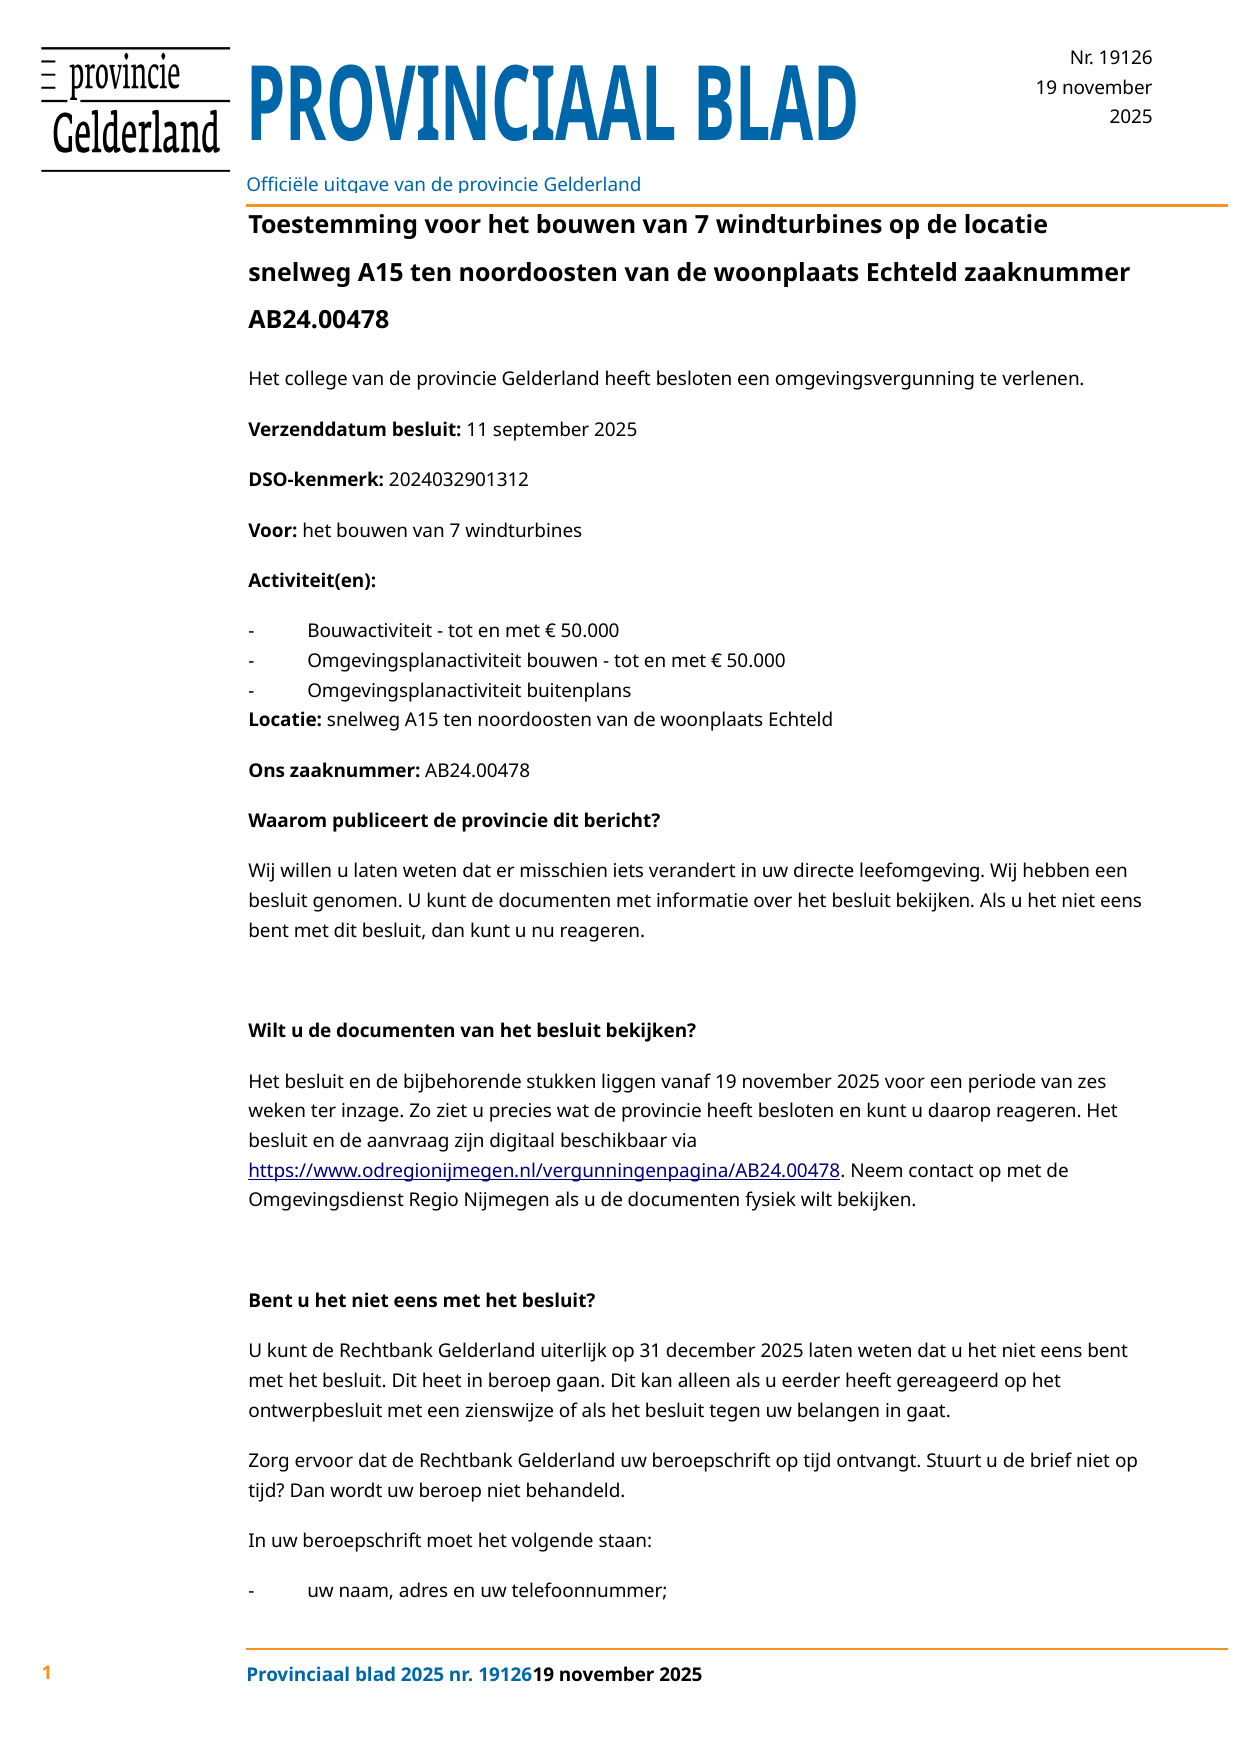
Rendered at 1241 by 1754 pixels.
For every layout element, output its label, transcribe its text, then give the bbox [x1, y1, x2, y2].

text Locatie: snelweg A15 ten noordoosten van de woonplaats Echteld [248, 706, 1152, 732]
list uw naam, adres en uw telefoonnummer; [248, 1578, 1152, 1603]
text Wilt u de documenten van het besluit bekijken? [248, 1018, 1152, 1043]
list Omgevingsplanactiviteit bouwen - tot en met € 50.000 [248, 647, 1152, 673]
text Activiteit(en): [248, 567, 1152, 593]
list Bouwactiviteit - tot en met € 50.000 [248, 618, 1152, 643]
text U kunt de Rechtbank Gelderland uiterlijk op 31 december 2025 laten weten dat u het niet eens bent met het besluit. Dit heet in beroep gaan. Dit kan alleen als u eerder heeft gereageerd op het ontwerpbesluit met een zienswijze of als het besluit tegen uw belangen in gaat. [248, 1338, 1152, 1422]
list Omgevingsplanactiviteit buitenplans [248, 677, 1152, 702]
text Het besluit en de bijbehorende stukken liggen vanaf 19 november 2025 voor een periode van zes weken ter inzage. Zo ziet u precies wat de provincie heeft besloten en kunt u daarop reageren. Het besluit en de aanvraag zijn digitaal beschikbaar via https://www.odregionijmegen.nl/vergunningenpagina/AB24.00478. Neem contact op met de Omgevingsdienst Regio Nijmegen als u de documenten fysiek wilt bekijken. [248, 1068, 1152, 1212]
text Waarom publiceert de provincie dit bericht? [248, 807, 1152, 833]
text Bent u het niet eens met het besluit? [248, 1287, 1152, 1313]
text Verzenddatum besluit: 11 september 2025 [248, 416, 1152, 442]
text Wij willen u laten weten dat er misschien iets verandert in uw directe leefomgeving. Wij hebben een besluit genomen. U kunt de documenten met informatie over het besluit bekijken. Als u het niet eens bent met dit besluit, dan kunt u nu reageren. [248, 858, 1152, 942]
text Ons zaaknummer: AB24.00478 [248, 757, 1152, 782]
text Het college van de provincie Gelderland heeft besloten een omgevingsvergunning te verlenen. [248, 366, 1152, 391]
picture [41, 47, 231, 172]
text Zorg ervoor dat de Rechtbank Gelderland uw beroepschrift op tijd ontvangt. Stuurt u de brief niet op tijd? Dan wordt uw beroep niet behandeld. [248, 1447, 1152, 1502]
text Toestemming voor het bouwen van 7 windturbines op de locatie snelweg A15 ten noordoosten van de woonplaats Echteld zaaknummer AB24.00478 [248, 207, 1152, 336]
text In uw beroepschrift moet het volgende staan: [248, 1527, 1152, 1553]
text DSO-kenmerk: 2024032901312 [248, 466, 1152, 492]
text Voor: het bouwen van 7 windturbines [248, 517, 1152, 542]
